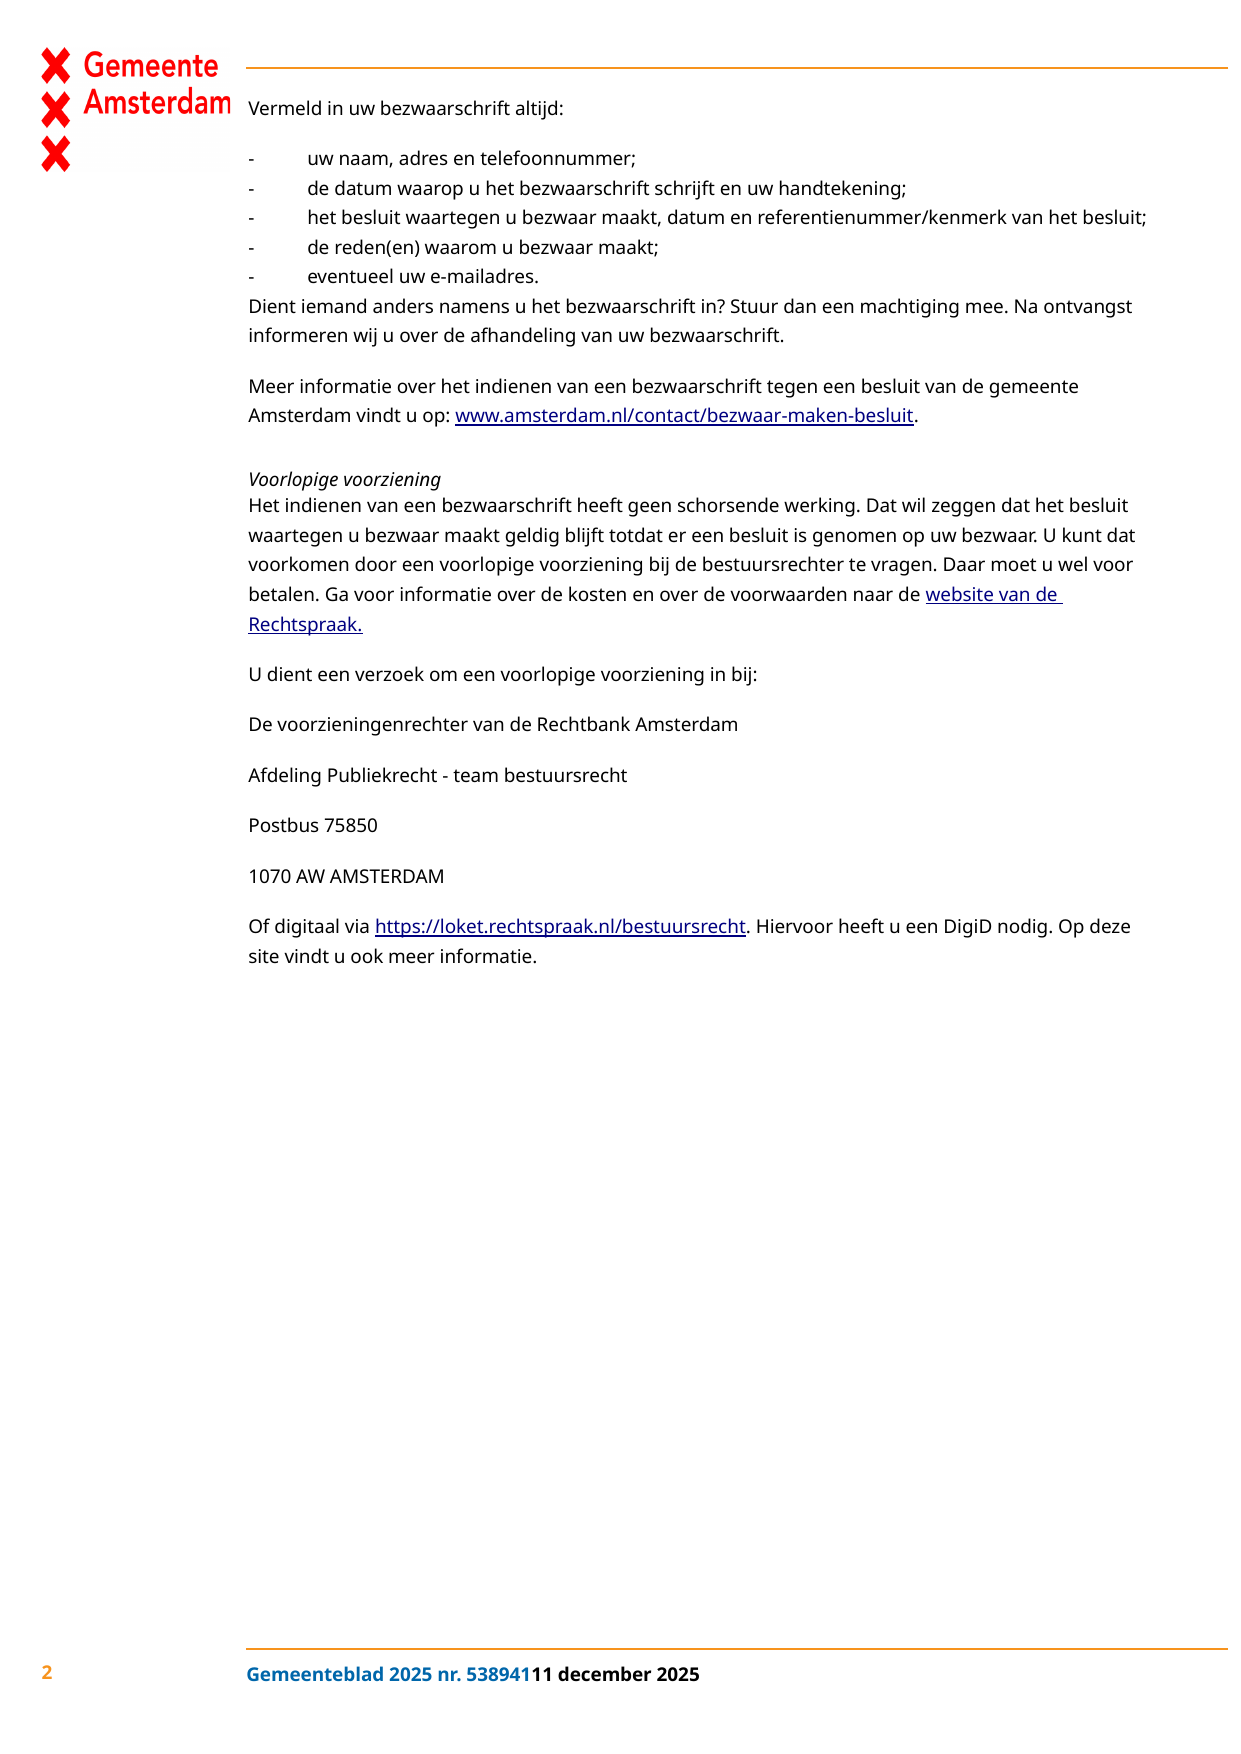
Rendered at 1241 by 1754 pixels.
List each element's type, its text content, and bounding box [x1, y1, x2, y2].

text Meer informatie over het indienen van een bezwaarschrift tegen een besluit van de gemeente Amsterdam vindt u op: www.amsterdam.nl/contact/bezwaar-maken-besluit. [248, 373, 1152, 428]
text Vermeld in uw bezwaarschrift altijd: [248, 95, 1152, 121]
picture [41, 47, 231, 172]
list de reden(en) waarom u bezwaar maakt; [248, 234, 1152, 260]
text Postbus 75850 [248, 812, 1152, 838]
list de datum waarop u het bezwaarschrift schrijft en uw handtekening; [248, 175, 1152, 201]
text Dient iemand anders namens u het bezwaarschrift in? Stuur dan een machtiging mee. Na ontvangst informeren wij u over de afhandeling van uw bezwaarschrift. [248, 293, 1152, 348]
text U dient een verzoek om een voorlopige voorziening in bij: [248, 661, 1152, 687]
text De voorzieningenrechter van de Rechtbank Amsterdam [248, 712, 1152, 737]
text 1070 AW AMSTERDAM [248, 863, 1152, 888]
list eventueel uw e-mailadres. [248, 263, 1152, 289]
text Afdeling Publiekrecht - team bestuursrecht [248, 762, 1152, 788]
list uw naam, adres en telefoonnummer; [248, 145, 1152, 171]
text Het indienen van een bezwaarschrift heeft geen schorsende werking. Dat wil zeggen dat het besluit waartegen u bezwaar maakt geldig blijft totdat er een besluit is genomen op uw bezwaar. U kunt dat voorkomen door een voorlopige voorziening bij de bestuursrechter te vragen. Daar moet u wel voor betalen. Ga voor informatie over de kosten en over de voorwaarden naar de website van de Rechtspraak. [248, 492, 1152, 636]
text Voorlopige voorziening [248, 467, 1152, 492]
text Of digitaal via https://loket.rechtspraak.nl/bestuursrecht. Hiervoor heeft u een DigiD nodig. Op deze site vindt u ook meer informatie. [248, 913, 1152, 968]
list het besluit waartegen u bezwaar maakt, datum en referentienummer/kenmerk van het besluit; [248, 204, 1152, 230]
